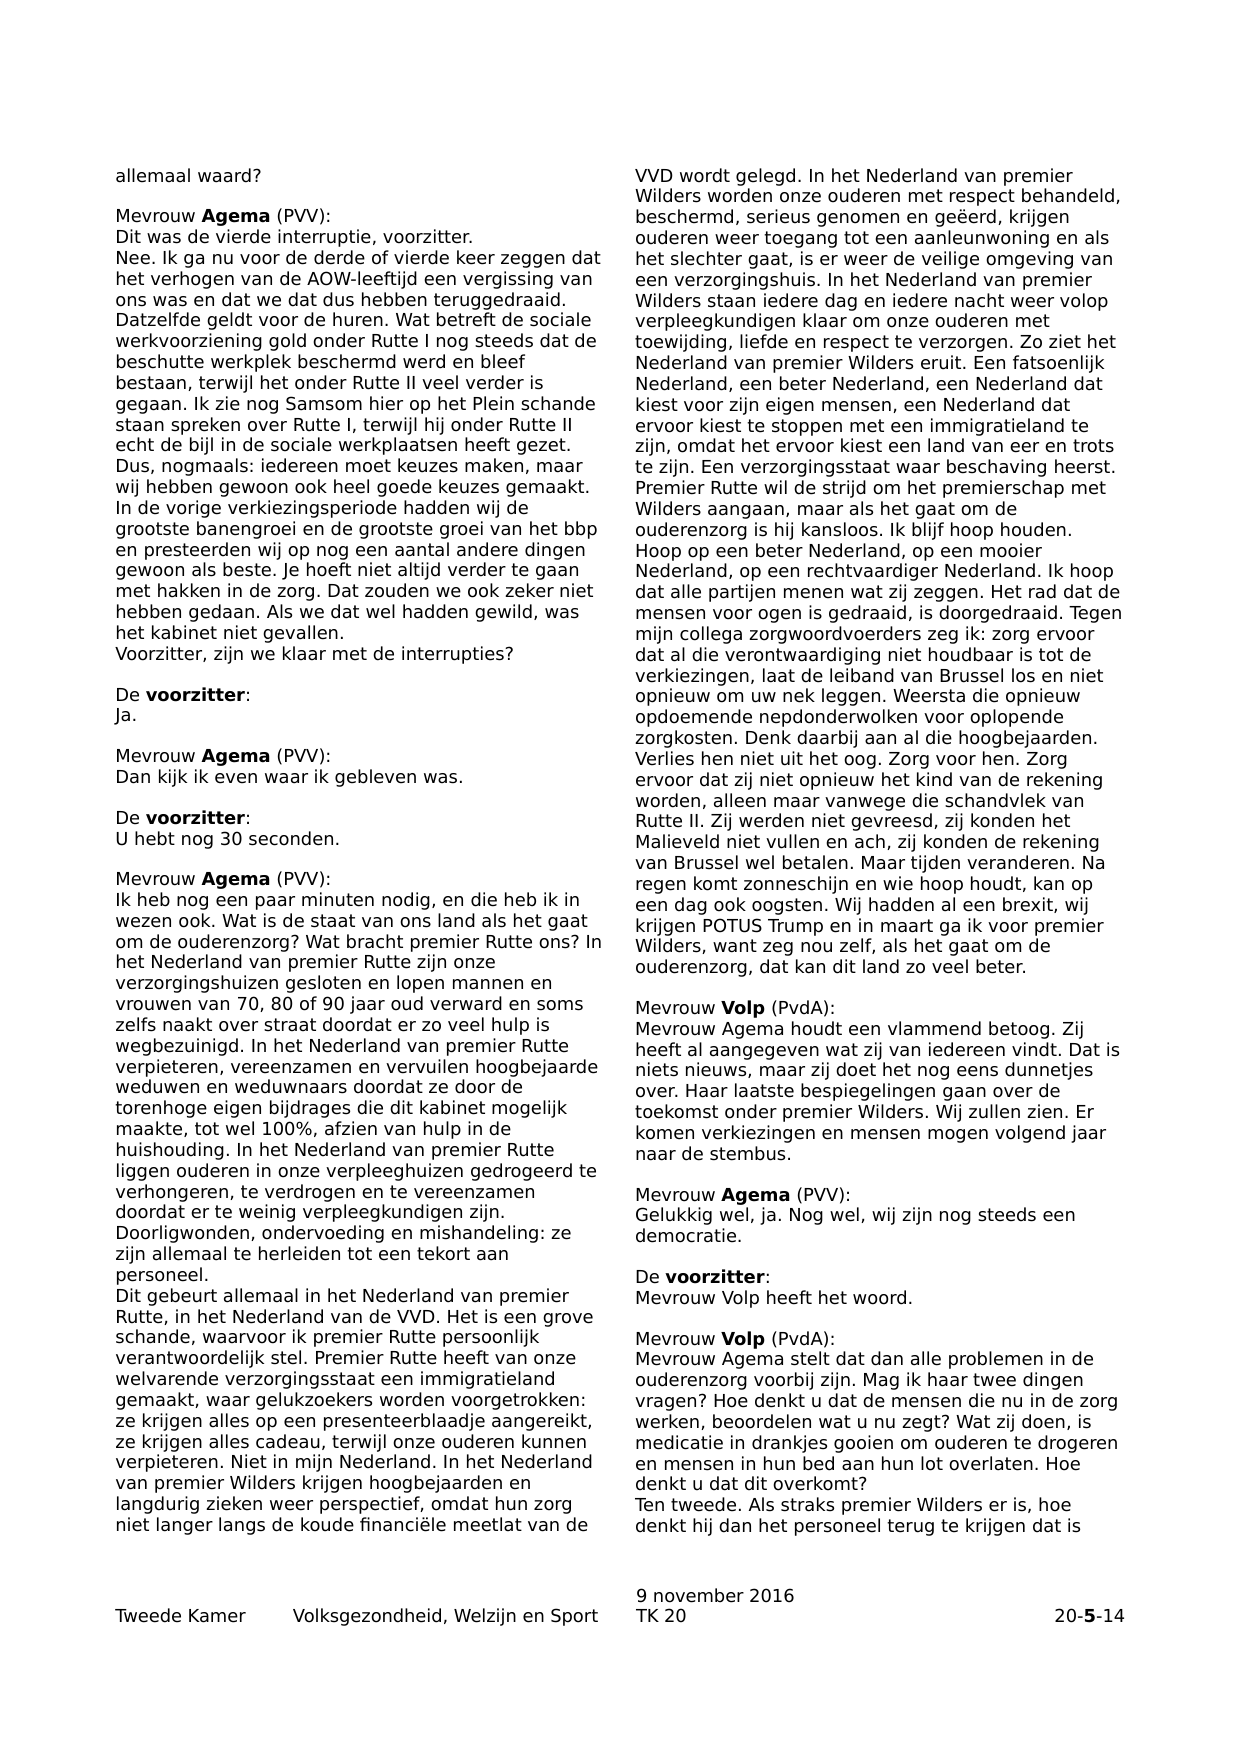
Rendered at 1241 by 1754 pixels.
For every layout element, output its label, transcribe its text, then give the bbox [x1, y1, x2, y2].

text Ten tweede. Als straks premier Wilders er is, hoe denkt hij dan het personeel terug te krijgen dat is [635, 1495, 1125, 1537]
text VVD wordt gelegd. In het Nederland van premier Wilders worden onze ouderen met respect behandeld, beschermd, serieus genomen en geëerd, krijgen ouderen weer toegang tot een aanleunwoning en als het slechter gaat, is er weer de veilige omgeving van een verzorgingshuis. In het Nederland van premier Wilders staan iedere dag en iedere nacht weer volop verpleegkundigen klaar om onze ouderen met toewijding, liefde en respect te verzorgen. Zo ziet het Nederland van premier Wilders eruit. Een fatsoenlijk Nederland, een beter Nederland, een Nederland dat kiest voor zijn eigen mensen, een Nederland dat ervoor kiest te stoppen met een immigratieland te zijn, omdat het ervoor kiest een land van eer en trots te zijn. Een verzorgingsstaat waar beschaving heerst. [635, 165, 1125, 478]
text Mevrouw Agema (PVV): [635, 1184, 1125, 1205]
text Gelukkig wel, ja. Nog wel, wij zijn nog steeds een democratie. [635, 1205, 1125, 1247]
text Mevrouw Volp (PvdA): [635, 998, 1125, 1018]
text Mevrouw Volp heeft het woord. [635, 1287, 1125, 1308]
text allemaal waard? [115, 165, 605, 186]
text Mevrouw Agema (PVV): [115, 206, 605, 227]
text Mevrouw Agema houdt een vlammend betoog. Zij heeft al aangegeven wat zij van iedereen vindt. Dat is niets nieuws, maar zij doet het nog eens dunnetjes over. Haar laatste bespiegelingen gaan over de toekomst onder premier Wilders. Wij zullen zien. Er komen verkiezingen en mensen mogen volgend jaar naar de stembus. [635, 1018, 1125, 1164]
text Mevrouw Volp (PvdA): [635, 1328, 1125, 1349]
text Dan kijk ik even waar ik gebleven was. [115, 767, 605, 787]
text Dit gebeurt allemaal in het Nederland van premier Rutte, in het Nederland van de VVD. Het is een grove schande, waarvoor ik premier Rutte persoonlijk verantwoordelijk stel. Premier Rutte heeft van onze welvarende verzorgingsstaat een immigratieland gemaakt, waar gelukzoekers worden voorgetrokken: ze krijgen alles op een presenteerblaadje aangereikt, ze krijgen alles cadeau, terwijl onze ouderen kunnen verpieteren. Niet in mijn Nederland. In het Nederland van premier Wilders krijgen hoogbejaarden en langdurig zieken weer perspectief, omdat hun zorg niet langer langs de koude financiële meetlat van de [115, 1286, 605, 1536]
text Voorzitter, zijn we klaar met de interrupties? [115, 643, 605, 664]
text De voorzitter: [115, 807, 605, 828]
text Dit was de vierde interruptie, voorzitter. [115, 227, 605, 248]
text Mevrouw Agema (PVV): [115, 869, 605, 890]
text U hebt nog 30 seconden. [115, 828, 605, 849]
text Ja. [115, 705, 605, 726]
text De voorzitter: [635, 1267, 1125, 1287]
text Mevrouw Agema stelt dat dan alle problemen in de ouderenzorg voorbij zijn. Mag ik haar twee dingen vragen? Hoe denkt u dat de mensen die nu in de zorg werken, beoordelen wat u nu zegt? Wat zij doen, is medicatie in drankjes gooien om ouderen te drogeren en mensen in hun bed aan hun lot overlaten. Hoe denkt u dat dit overkomt? [635, 1349, 1125, 1495]
text Premier Rutte wil de strijd om het premierschap met Wilders aangaan, maar als het gaat om de ouderenzorg is hij kansloos. Ik blijf hoop houden. Hoop op een beter Nederland, op een mooier Nederland, op een rechtvaardiger Nederland. Ik hoop dat alle partijen menen wat zij zeggen. Het rad dat de mensen voor ogen is gedraaid, is doorgedraaid. Tegen mijn collega zorgwoordvoerders zeg ik: zorg ervoor dat al die verontwaardiging niet houdbaar is tot de verkiezingen, laat de leiband van Brussel los en niet opnieuw om uw nek leggen. Weersta die opnieuw opdoemende nepdonderwolken voor oplopende zorgkosten. Denk daarbij aan al die hoogbejaarden. Verlies hen niet uit het oog. Zorg voor hen. Zorg ervoor dat zij niet opnieuw het kind van de rekening worden, alleen maar vanwege die schandvlek van Rutte II. Zij werden niet gevreesd, zij konden het Malieveld niet vullen en ach, zij konden de rekening van Brussel wel betalen. Maar tijden veranderen. Na regen komt zonneschijn en wie hoop houdt, kan op een dag ook oogsten. Wij hadden al een brexit, wij krijgen POTUS Trump en in maart ga ik voor premier Wilders, want zeg nou zelf, als het gaat om de ouderenzorg, dat kan dit land zo veel beter. [635, 478, 1125, 978]
text Nee. Ik ga nu voor de derde of vierde keer zeggen dat het verhogen van de AOW-leeftijd een vergissing van ons was en dat we dat dus hebben teruggedraaid. Datzelfde geldt voor de huren. Wat betreft de sociale werkvoorziening gold onder Rutte I nog steeds dat de beschutte werkplek beschermd werd en bleef bestaan, terwijl het onder Rutte II veel verder is gegaan. Ik zie nog Samsom hier op het Plein schande staan spreken over Rutte I, terwijl hij onder Rutte II echt de bijl in de sociale werkplaatsen heeft gezet. Dus, nogmaals: iedereen moet keuzes maken, maar wij hebben gewoon ook heel goede keuzes gemaakt. In de vorige verkiezingsperiode hadden wij de grootste banengroei en de grootste groei van het bbp en presteerden wij op nog een aantal andere dingen gewoon als beste. Je hoeft niet altijd verder te gaan met hakken in de zorg. Dat zouden we ook zeker niet hebben gedaan. Als we dat wel hadden gewild, was het kabinet niet gevallen. [115, 248, 605, 643]
text Ik heb nog een paar minuten nodig, en die heb ik in wezen ook. Wat is de staat van ons land als het gaat om de ouderenzorg? Wat bracht premier Rutte ons? In het Nederland van premier Rutte zijn onze verzorgingshuizen gesloten en lopen mannen en vrouwen van 70, 80 of 90 jaar oud verward en soms zelfs naakt over straat doordat er zo veel hulp is wegbezuinigd. In het Nederland van premier Rutte verpieteren, vereenzamen en vervuilen hoogbejaarde weduwen en weduwnaars doordat ze door de torenhoge eigen bijdrages die dit kabinet mogelijk maakte, tot wel 100%, afzien van hulp in de huishouding. In het Nederland van premier Rutte liggen ouderen in onze verpleeghuizen gedrogeerd te verhongeren, te verdrogen en te vereenzamen doordat er te weinig verpleegkundigen zijn. Doorligwonden, ondervoeding en mishandeling: ze zijn allemaal te herleiden tot een tekort aan personeel. [115, 890, 605, 1286]
text Mevrouw Agema (PVV): [115, 746, 605, 767]
text De voorzitter: [115, 684, 605, 705]
